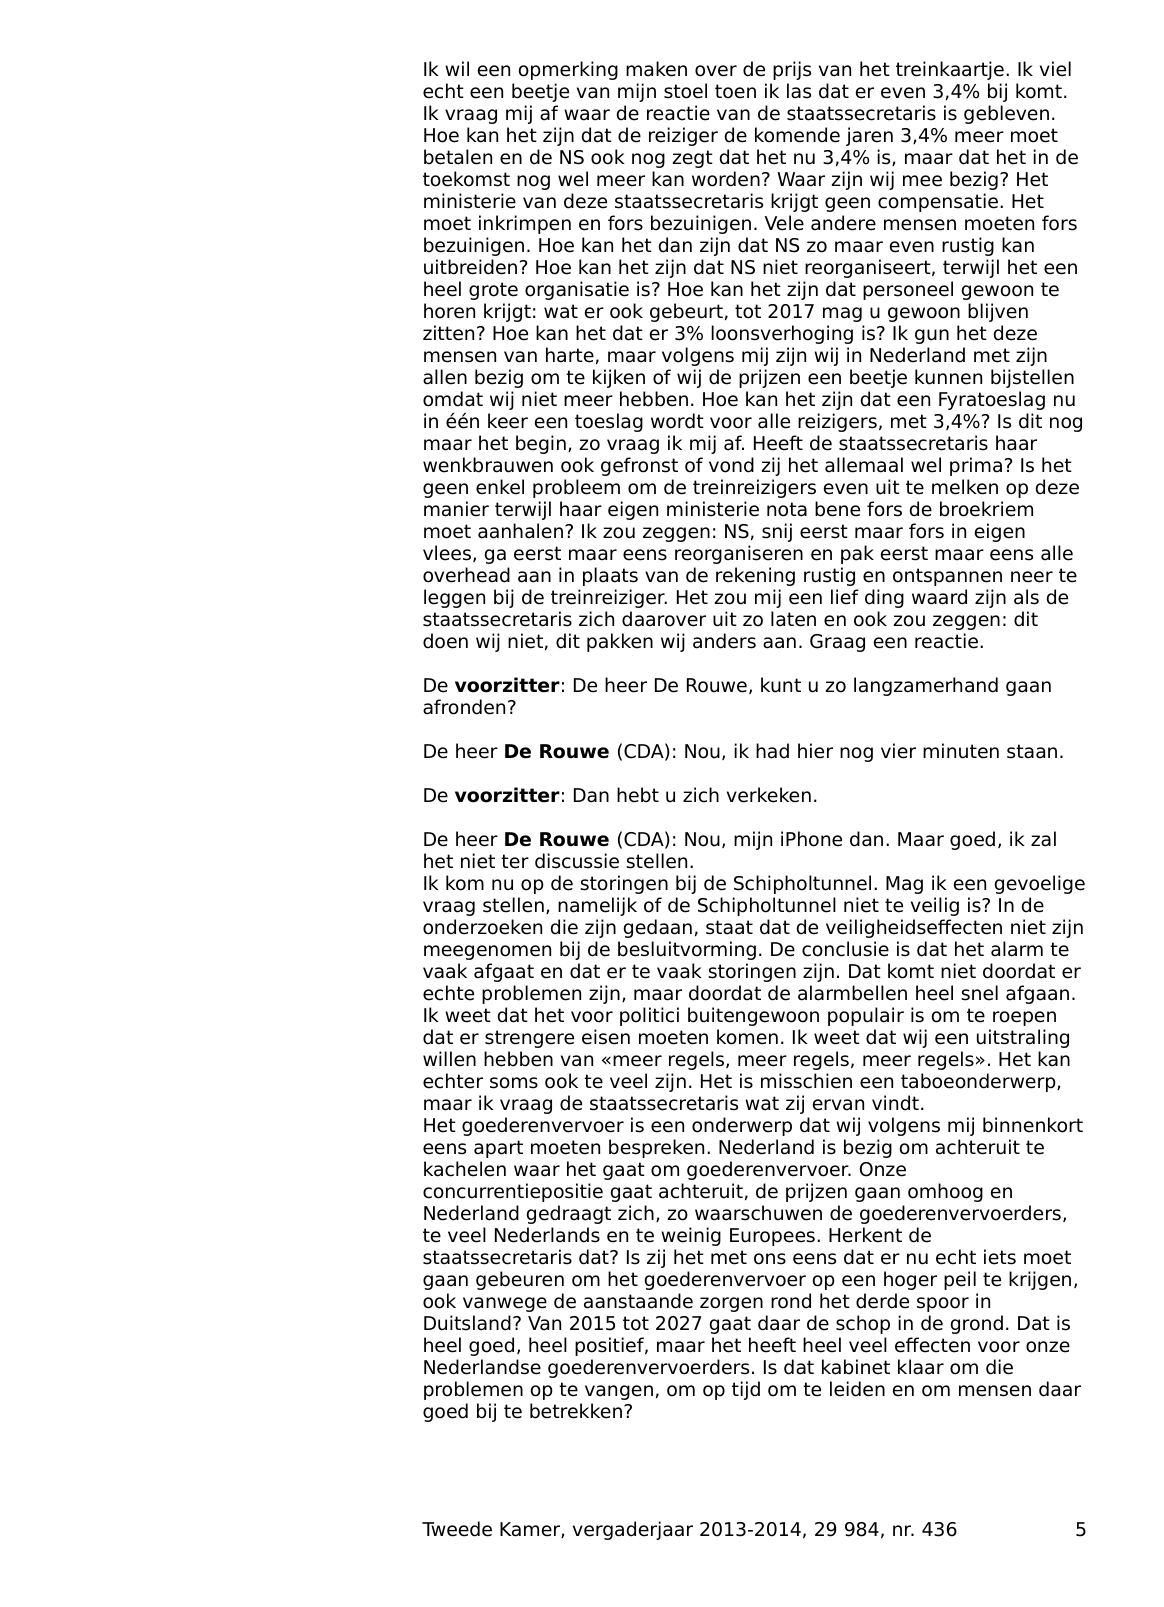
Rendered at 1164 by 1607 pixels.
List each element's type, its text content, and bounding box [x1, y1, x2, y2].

text Ik wil een opmerking maken over de prijs van het treinkaartje. Ik viel echt een beetje van mijn stoel toen ik las dat er even 3,4% bij komt. Ik vraag mij af waar de reactie van de staatssecretaris is gebleven. Hoe kan het zijn dat de reiziger de komende jaren 3,4% meer moet betalen en de NS ook nog zegt dat het nu 3,4% is, maar dat het in de toekomst nog wel meer kan worden? Waar zijn wij mee bezig? Het ministerie van deze staatssecretaris krijgt geen compensatie. Het moet inkrimpen en fors bezuinigen. Vele andere mensen moeten fors bezuinigen. Hoe kan het dan zijn dat NS zo maar even rustig kan uitbreiden? Hoe kan het zijn dat NS niet reorganiseert, terwijl het een heel grote organisatie is? Hoe kan het zijn dat personeel gewoon te horen krijgt: wat er ook gebeurt, tot 2017 mag u gewoon blijven zitten? Hoe kan het dat er 3% loonsverhoging is? Ik gun het deze mensen van harte, maar volgens mij zijn wij in Nederland met zijn allen bezig om te kijken of wij de prijzen een beetje kunnen bijstellen omdat wij niet meer hebben. Hoe kan het zijn dat een Fyratoeslag nu in één keer een toeslag wordt voor alle reizigers, met 3,4%? Is dit nog maar het begin, zo vraag ik mij af. Heeft de staatssecretaris haar wenkbrauwen ook gefronst of vond zij het allemaal wel prima? Is het geen enkel probleem om de treinreizigers even uit te melken op deze manier terwijl haar eigen ministerie nota bene fors de broekriem moet aanhalen? Ik zou zeggen: NS, snij eerst maar fors in eigen vlees, ga eerst maar eens reorganiseren en pak eerst maar eens alle overhead aan in plaats van de rekening rustig en ontspannen neer te leggen bij de treinreiziger. Het zou mij een lief ding waard zijn als de staatssecretaris zich daarover uit zo laten en ook zou zeggen: dit doen wij niet, dit pakken wij anders aan. Graag een reactie. [422, 59, 1087, 652]
text Het goederenvervoer is een onderwerp dat wij volgens mij binnenkort eens apart moeten bespreken. Nederland is bezig om achteruit te kachelen waar het gaat om goederenvervoer. Onze concurrentiepositie gaat achteruit, de prijzen gaan omhoog en Nederland gedraagt zich, zo waarschuwen de goederenvervoerders, te veel Nederlands en te weinig Europees. Herkent de staatssecretaris dat? Is zij het met ons eens dat er nu echt iets moet gaan gebeuren om het goederenvervoer op een hoger peil te krijgen, ook vanwege de aanstaande zorgen rond het derde spoor in Duitsland? Van 2015 tot 2027 gaat daar de schop in de grond. Dat is heel goed, heel positief, maar het heeft heel veel effecten voor onze Nederlandse goederenvervoerders. Is dat kabinet klaar om die problemen op te vangen, om op tijd om te leiden en om mensen daar goed bij te betrekken? [422, 1115, 1087, 1423]
text De heer De Rouwe (CDA): Nou, ik had hier nog vier minuten staan. [422, 741, 1087, 763]
text De voorzitter: Dan hebt u zich verkeken. [422, 785, 1087, 807]
text De voorzitter: De heer De Rouwe, kunt u zo langzamerhand gaan afronden? [422, 675, 1087, 719]
text De heer De Rouwe (CDA): Nou, mijn iPhone dan. Maar goed, ik zal het niet ter discussie stellen. [422, 829, 1087, 873]
text Ik kom nu op de storingen bij de Schipholtunnel. Mag ik een gevoelige vraag stellen, namelijk of de Schipholtunnel niet te veilig is? In de onderzoeken die zijn gedaan, staat dat de veiligheidseffecten niet zijn meegenomen bij de besluitvorming. De conclusie is dat het alarm te vaak afgaat en dat er te vaak storingen zijn. Dat komt niet doordat er echte problemen zijn, maar doordat de alarmbellen heel snel afgaan. Ik weet dat het voor politici buitengewoon populair is om te roepen dat er strengere eisen moeten komen. Ik weet dat wij een uitstraling willen hebben van «meer regels, meer regels, meer regels». Het kan echter soms ook te veel zijn. Het is misschien een taboeonderwerp, maar ik vraag de staatssecretaris wat zij ervan vindt. [422, 873, 1087, 1115]
